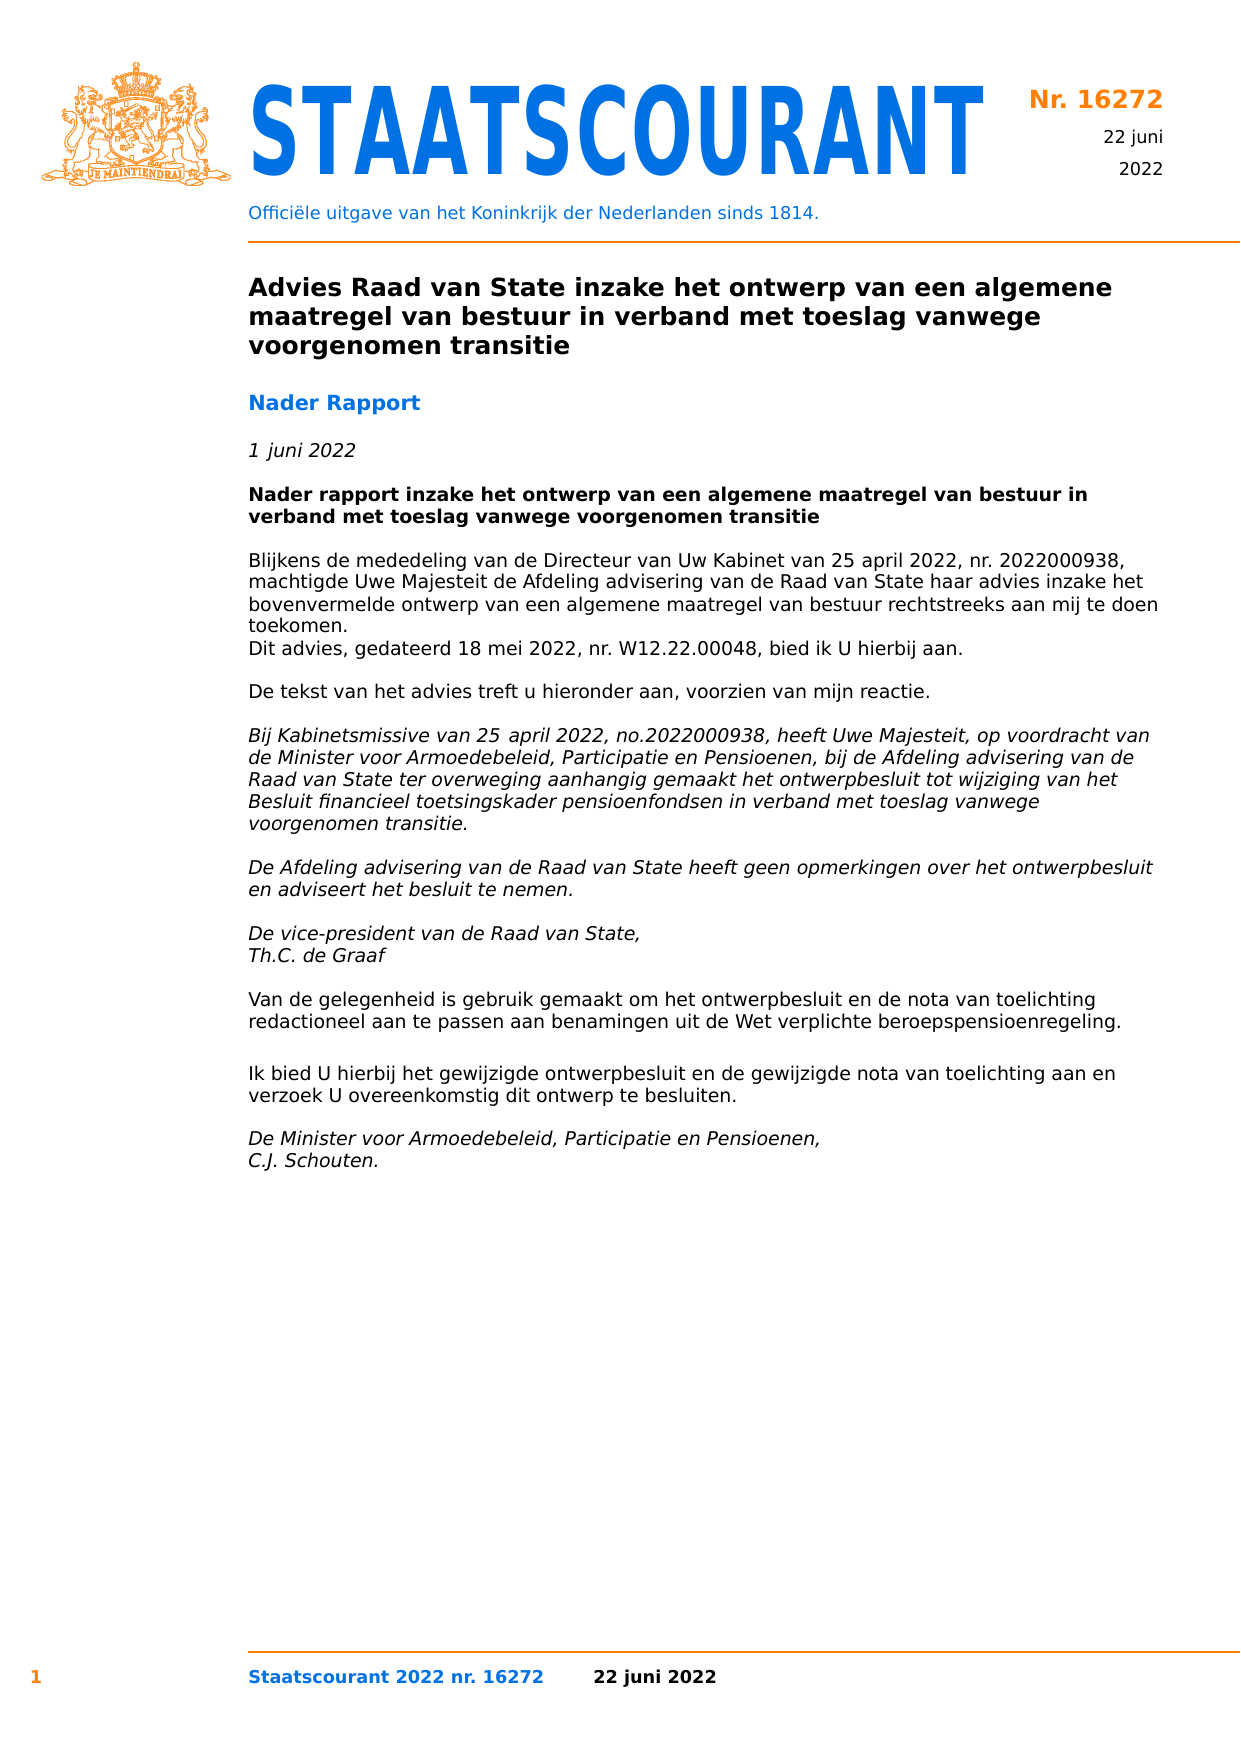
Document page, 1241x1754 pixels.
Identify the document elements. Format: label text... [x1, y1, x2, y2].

text De vice-president van de Raad van State, [248, 923, 1163, 945]
text De Afdeling advisering van de Raad van State heeft geen opmerkingen over het ontwerpbesluit en adviseert het besluit te nemen. [248, 857, 1163, 901]
table_cell Officiële uitgave van het Koninkrijk der Nederlanden sinds 1814. [248, 203, 1240, 241]
table_cell 2022 [998, 153, 1240, 203]
table_header [25, 62, 248, 241]
text 1 juni 2022 [248, 440, 1163, 462]
table_cell 22 juni [998, 121, 1240, 153]
text Van de gelegenheid is gebruik gemaakt om het ontwerpbesluit en de nota van toelichting redactioneel aan te passen aan benamingen uit de Wet verplichte beroepspensioenregeling. [248, 988, 1163, 1032]
text De tekst van het advies treft u hieronder aan, voorzien van mijn reactie. [248, 681, 1163, 703]
table_header Nr. 16272 [998, 62, 1240, 121]
text Th.C. de Graaf [248, 945, 1163, 967]
table_header STAATSCOURANT [248, 62, 998, 203]
picture [41, 62, 231, 186]
subtitle Advies Raad van State inzake het ontwerp van een algemene maatregel van bestuur in verband met toeslag vanwege voorgenomen transitie [248, 273, 1163, 361]
text Bij Kabinetsmissive van 25 april 2022, no.2022000938, heeft Uwe Majesteit, op voordracht van de Minister voor Armoedebeleid, Participatie en Pensioenen, bij de Afdeling advisering van de Raad van State ter overweging aanhangig gemaakt het ontwerpbesluit tot wijziging van het Besluit financieel toetsingskader pensioenfondsen in verband met toeslag vanwege voorgenomen transitie. [248, 725, 1163, 835]
text De Minister voor Armoedebeleid, Participatie en Pensioenen, C.J. Schouten. [248, 1128, 1163, 1172]
subtitle Nader Rapport [248, 391, 1163, 415]
text Ik bied U hierbij het gewijzigde ontwerpbesluit en de gewijzigde nota van toelichting aan en verzoek U overeenkomstig dit ontwerp te besluiten. [248, 1062, 1163, 1106]
text Blijkens de mededeling van de Directeur van Uw Kabinet van 25 april 2022, nr. 2022000938, machtigde Uwe Majesteit de Afdeling advisering van de Raad van State haar advies inzake het bovenvermelde ontwerp van een algemene maatregel van bestuur rechtstreeks aan mij te doen toekomen. [248, 549, 1163, 637]
text Dit advies, gedateerd 18 mei 2022, nr. W12.22.00048, bied ik U hierbij aan. [248, 637, 1163, 659]
text Nader rapport inzake het ontwerp van een algemene maatregel van bestuur in verband met toeslag vanwege voorgenomen transitie [248, 484, 1163, 528]
